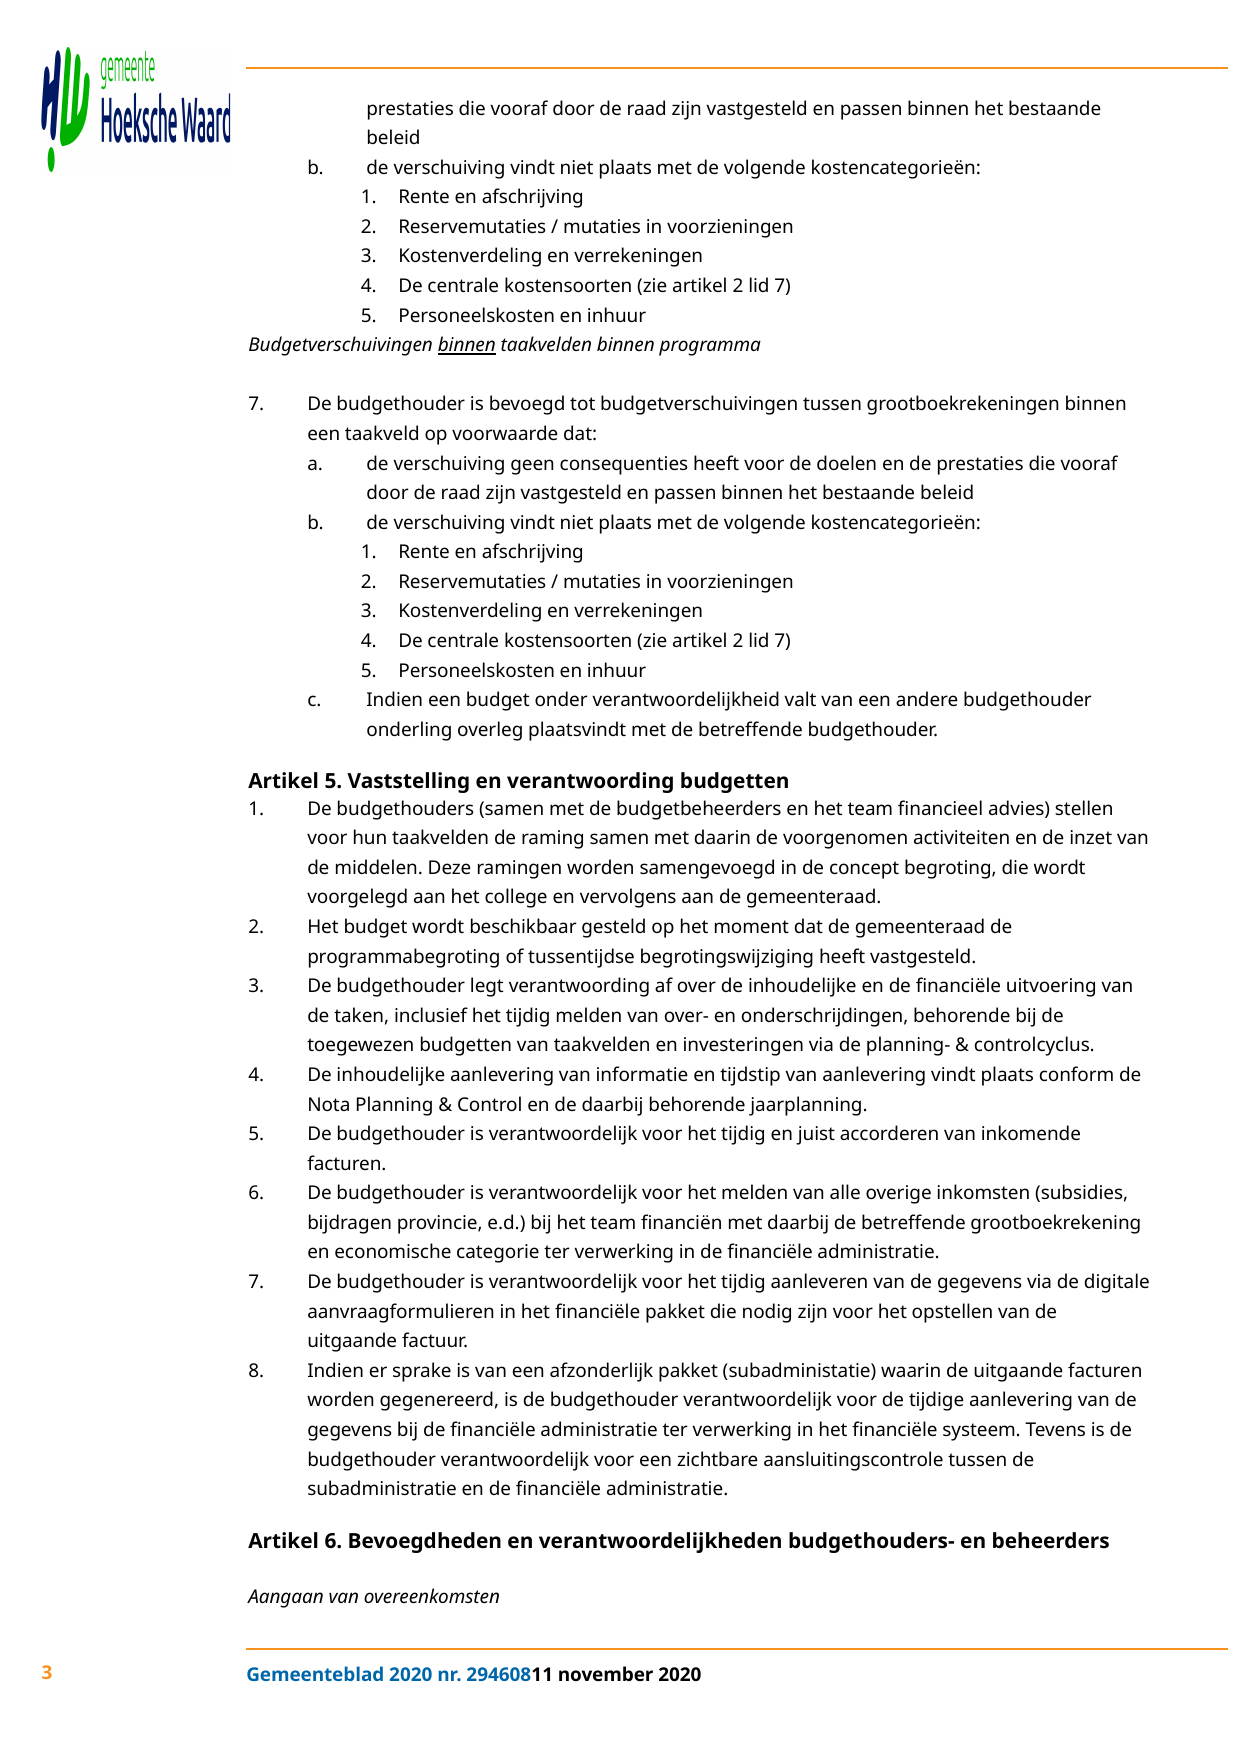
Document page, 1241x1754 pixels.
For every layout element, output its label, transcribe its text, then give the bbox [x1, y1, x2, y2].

list De budgethouder legt verantwoording af over de inhoudelijke en de financiële uitvoering van de taken, inclusief het tijdig melden van over- en onderschrijdingen, behorende bij de toegewezen budgetten van taakvelden en investeringen via de planning- & controlcyclus. [248, 972, 1152, 1057]
text Artikel 5. Vaststelling en verantwoording budgetten [248, 766, 1152, 795]
list De budgethouder is bevoegd tot budgetverschuivingen tussen grootboekrekeningen binnen een taakveld op voorwaarde dat: [248, 391, 1152, 446]
list Personeelskosten en inhuur [361, 657, 1152, 683]
list De budgethouder is verantwoordelijk voor het tijdig en juist accorderen van inkomende facturen. [248, 1120, 1152, 1176]
list De centrale kostensoorten (zie artikel 2 lid 7) [361, 272, 1152, 298]
list De budgethouders (samen met de budgetbeheerders en het team financieel advies) stellen voor hun taakvelden de raming samen met daarin de voorgenomen activiteiten en de inzet van de middelen. Deze ramingen worden samengevoegd in de concept begroting, die wordt voorgelegd aan het college en vervolgens aan de gemeenteraad. [248, 795, 1152, 909]
list De budgethouder is verantwoordelijk voor het tijdig aanleveren van de gegevens via de digitale aanvraagformulieren in het financiële pakket die nodig zijn voor het opstellen van de uitgaande factuur. [248, 1268, 1152, 1353]
list Kostenverdeling en verrekeningen [361, 243, 1152, 268]
list Indien er sprake is van een afzonderlijk pakket (subadministatie) waarin de uitgaande facturen worden gegenereerd, is de budgethouder verantwoordelijk voor de tijdige aanlevering van de gegevens bij de financiële administratie ter verwerking in het financiële systeem. Tevens is de budgethouder verantwoordelijk voor een zichtbare aansluitingscontrole tussen de subadministratie en de financiële administratie. [248, 1357, 1152, 1501]
list De budgethouder is verantwoordelijk voor het melden van alle overige inkomsten (subsidies, bijdragen provincie, e.d.) bij het team financiën met daarbij de betreffende grootboekrekening en economische categorie ter verwerking in de financiële administratie. [248, 1179, 1152, 1264]
list Indien een budget onder verantwoordelijkheid valt van een andere budgethouder onderling overleg plaatsvindt met de betreffende budgethouder. [307, 686, 1152, 742]
text Budgetverschuivingen binnen taakvelden binnen programma [248, 331, 1152, 357]
list Reservemutaties / mutaties in voorzieningen [361, 568, 1152, 594]
list Personeelskosten en inhuur [361, 302, 1152, 328]
list de verschuiving vindt niet plaats met de volgende kostencategorieën: [307, 509, 1152, 535]
list prestaties die vooraf door de raad zijn vastgesteld en passen binnen het bestaande beleid [307, 95, 1152, 150]
list Rente en afschrijving [361, 183, 1152, 209]
list De centrale kostensoorten (zie artikel 2 lid 7) [361, 627, 1152, 653]
list Kostenverdeling en verrekeningen [361, 598, 1152, 623]
text Aangaan van overeenkomsten [248, 1584, 1152, 1609]
list Reservemutaties / mutaties in voorzieningen [361, 213, 1152, 239]
list Het budget wordt beschikbaar gesteld op het moment dat de gemeenteraad de programmabegroting of tussentijdse begrotingswijziging heeft vastgesteld. [248, 913, 1152, 968]
list de verschuiving geen consequenties heeft voor de doelen en de prestaties die vooraf door de raad zijn vastgesteld en passen binnen het bestaande beleid [307, 450, 1152, 505]
text Artikel 6. Bevoegdheden en verantwoordelijkheden budgethouders- en beheerders [248, 1526, 1152, 1554]
picture [41, 47, 231, 172]
list Rente en afschrijving [361, 538, 1152, 564]
list de verschuiving vindt niet plaats met de volgende kostencategorieën: [307, 154, 1152, 180]
list De inhoudelijke aanlevering van informatie en tijdstip van aanlevering vindt plaats conform de Nota Planning & Control en de daarbij behorende jaarplanning. [248, 1061, 1152, 1116]
